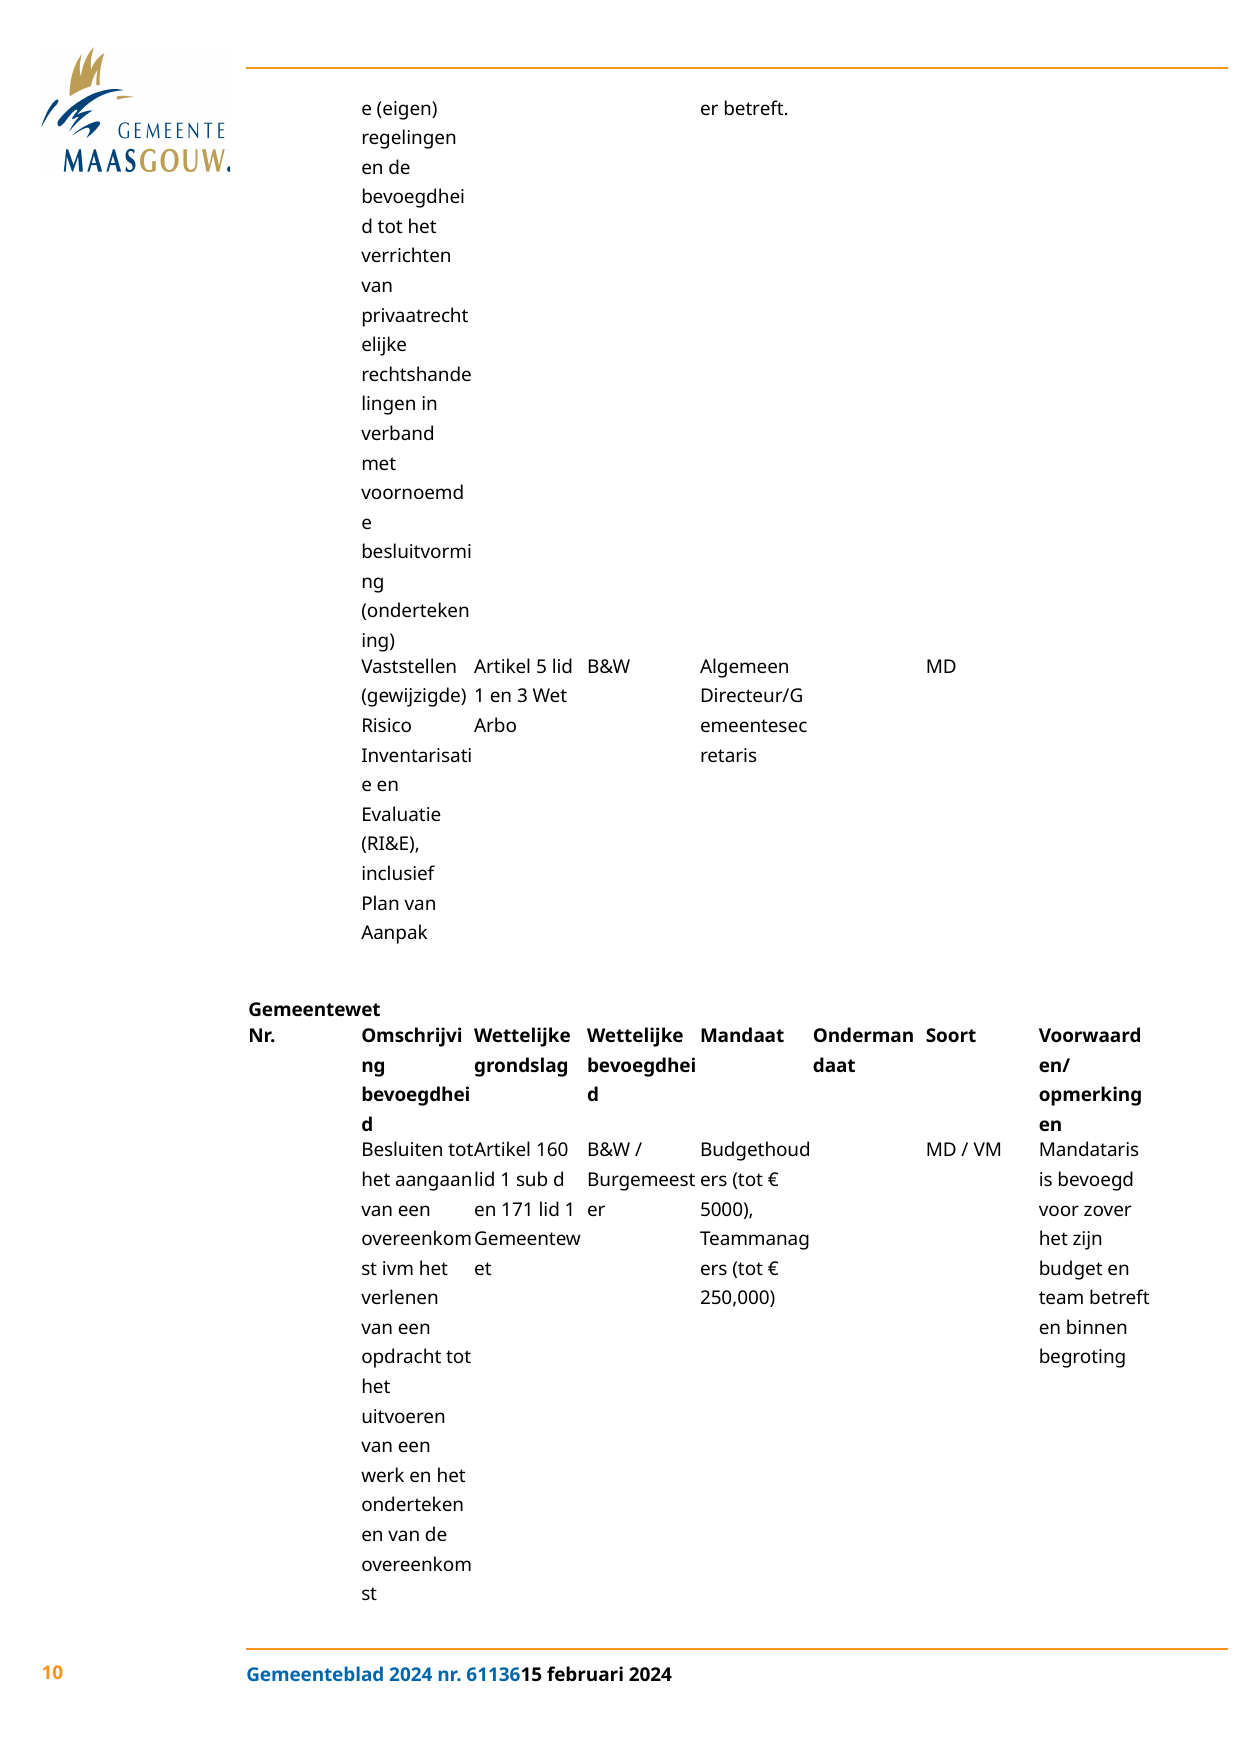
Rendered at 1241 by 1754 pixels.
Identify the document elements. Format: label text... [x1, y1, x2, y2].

table_cell [474, 95, 587, 653]
table_cell Algemeen Directeur/Gemeentesecretaris [700, 653, 813, 945]
table_cell [1039, 653, 1152, 945]
table_cell [926, 945, 1038, 971]
table_cell [587, 971, 700, 996]
table_cell [813, 945, 926, 971]
table_cell er betreft. [700, 95, 813, 653]
table_cell Voorwaarden/opmerkingen [1039, 1022, 1152, 1137]
picture [41, 47, 231, 172]
table_cell Omschrijving bevoegdheid [361, 1022, 474, 1137]
table_cell Besluiten tot het aangaan van een overeenkomst ivm het verlenen van een opdracht tot het uitvoeren van een werk en het ondertekenen van de overeenkomst [361, 1137, 474, 1606]
table_cell Ondermandaat [813, 1022, 926, 1137]
table_cell [700, 996, 813, 1022]
table_cell [474, 945, 587, 971]
table_cell [474, 971, 587, 996]
table_cell [813, 1137, 926, 1606]
table_cell [248, 653, 361, 945]
table_cell Wettelijke bevoegdheid [587, 1022, 700, 1137]
table_cell [1039, 996, 1152, 1022]
table_cell [1039, 945, 1152, 971]
table_cell [248, 95, 361, 653]
table_cell Gemeentewet [248, 996, 474, 1022]
table_cell [926, 971, 1038, 996]
table_cell Artikel 160 lid 1 sub d en 171 lid 1 Gemeentewet [474, 1137, 587, 1606]
table_cell [248, 945, 361, 971]
table_cell Wettelijke grondslag [474, 1022, 587, 1137]
table_cell [926, 996, 1038, 1022]
table_cell Mandataris is bevoegd voor zover het zijn budget en team betreft en binnen begroting [1039, 1137, 1152, 1606]
table_cell [926, 95, 1038, 653]
table_cell [474, 996, 587, 1022]
table_cell MD / VM [926, 1137, 1038, 1606]
table_cell [813, 971, 926, 996]
table_cell [813, 95, 926, 653]
table_cell Nr. [248, 1022, 361, 1137]
table_cell [700, 945, 813, 971]
table_cell [1039, 971, 1152, 996]
table_cell Mandaat [700, 1022, 813, 1137]
table_cell B&W / Burgemeester [587, 1137, 700, 1606]
table_cell [361, 945, 474, 971]
table_cell [587, 95, 700, 653]
table_cell [248, 1137, 361, 1606]
table_cell MD [926, 653, 1038, 945]
table_cell [813, 653, 926, 945]
table_cell [813, 996, 926, 1022]
table_cell [587, 996, 700, 1022]
table_cell [361, 971, 474, 996]
table_cell [1039, 95, 1152, 653]
table_cell e (eigen) regelingen en de bevoegdheid tot het verrichten van privaatrechtelijke rechtshandelingen in verband met voornoemde besluitvorming (ondertekening) [361, 95, 474, 653]
table_cell [248, 971, 361, 996]
table_cell [587, 945, 700, 971]
table_cell Soort [926, 1022, 1038, 1137]
table_cell Vaststellen (gewijzigde) Risico Inventarisatie en Evaluatie (RI&E), inclusief Plan van Aanpak [361, 653, 474, 945]
table_cell [700, 971, 813, 996]
table_cell Budgethouders (tot € 5000), Teammanagers (tot € 250,000) [700, 1137, 813, 1606]
table_cell Artikel 5 lid 1 en 3 Wet Arbo [474, 653, 587, 945]
table_cell B&W [587, 653, 700, 945]
